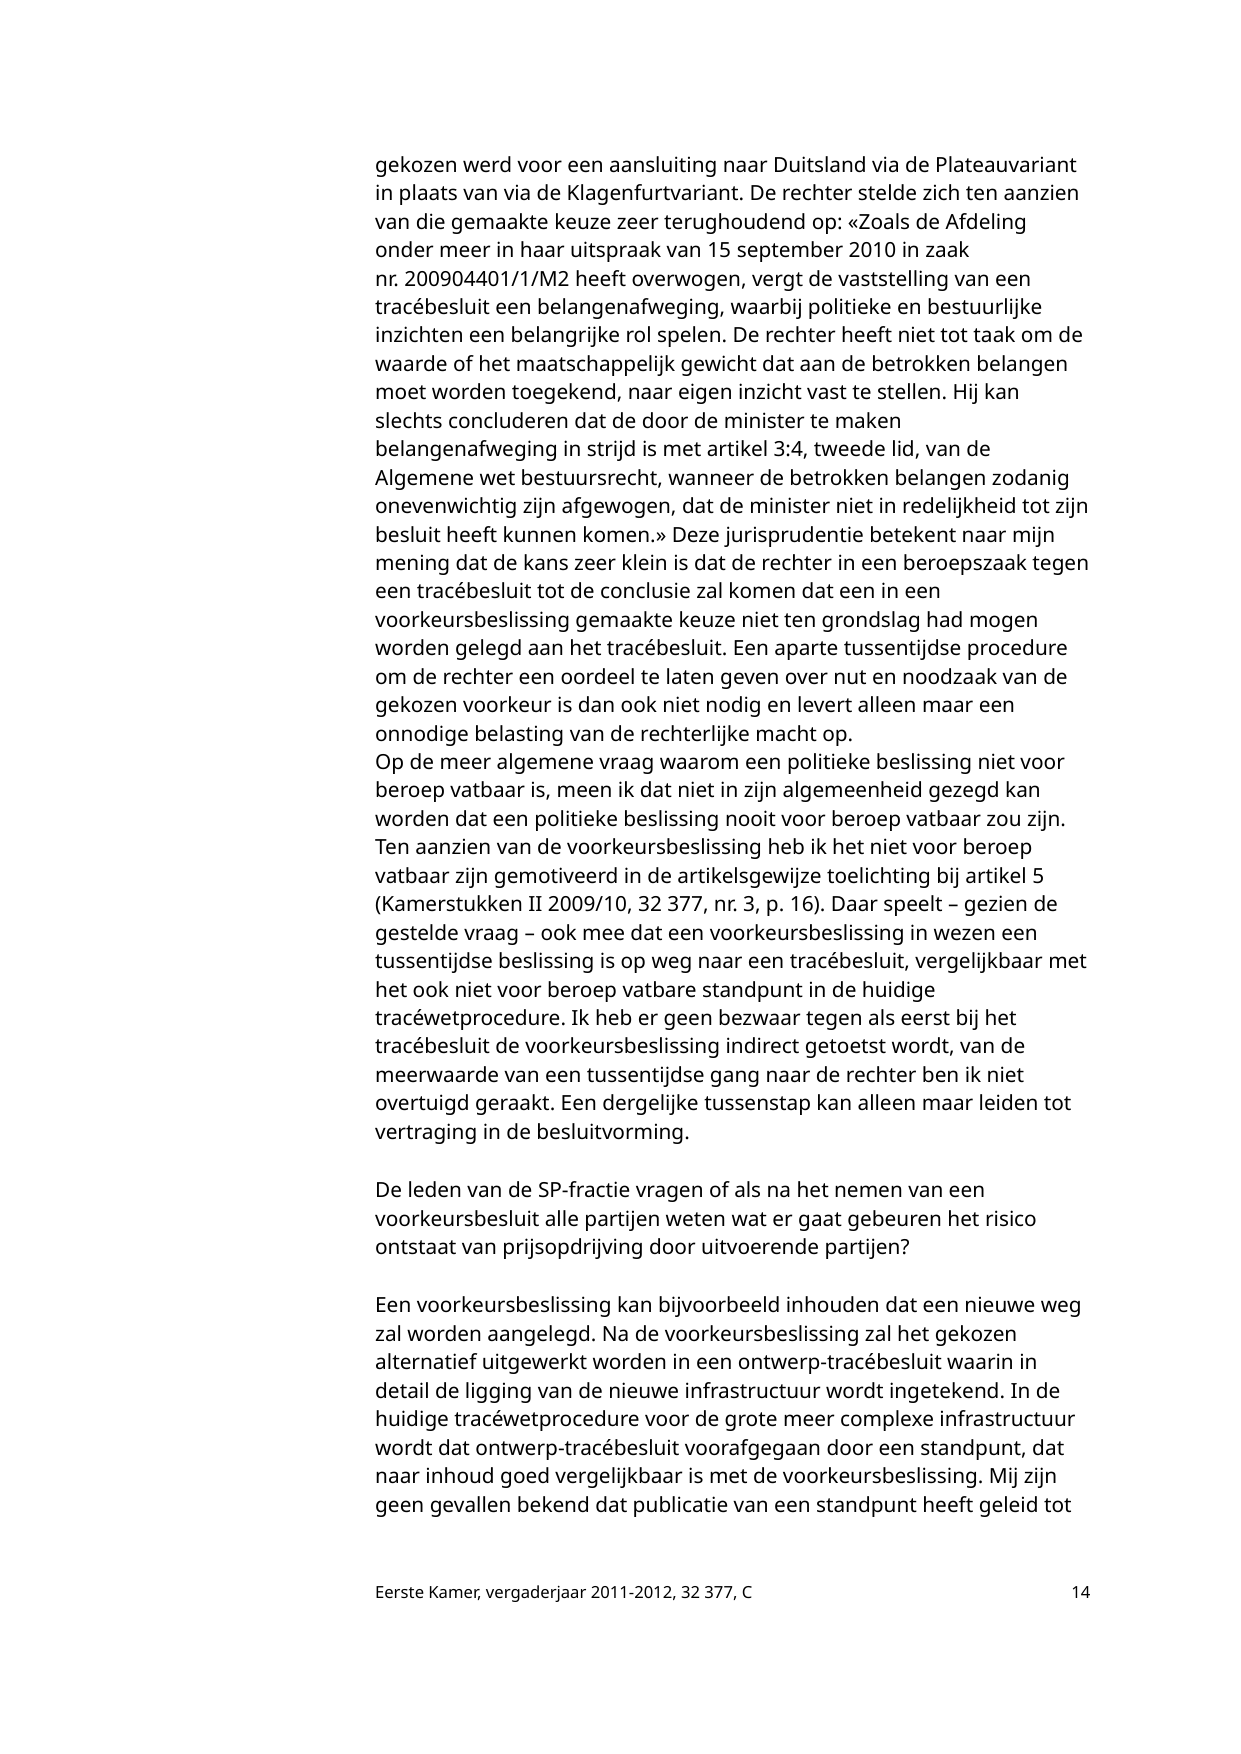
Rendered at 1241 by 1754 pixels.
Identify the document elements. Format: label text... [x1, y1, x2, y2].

text gekozen werd voor een aansluiting naar Duitsland via de Plateauvariant in plaats van via de Klagenfurtvariant. De rechter stelde zich ten aanzien van die gemaakte keuze zeer terughoudend op: «Zoals de Afdeling onder meer in haar uitspraak van 15 september 2010 in zaak nr. 200904401/1/M2 heeft overwogen, vergt de vaststelling van een tracébesluit een belangenafweging, waarbij politieke en bestuurlijke inzichten een belangrijke rol spelen. De rechter heeft niet tot taak om de waarde of het maatschappelijk gewicht dat aan de betrokken belangen moet worden toegekend, naar eigen inzicht vast te stellen. Hij kan slechts concluderen dat de door de minister te maken belangenafweging in strijd is met artikel 3:4, tweede lid, van de Algemene wet bestuursrecht, wanneer de betrokken belangen zodanig onevenwichtig zijn afgewogen, dat de minister niet in redelijkheid tot zijn besluit heeft kunnen komen.» Deze jurisprudentie betekent naar mijn mening dat de kans zeer klein is dat de rechter in een beroepszaak tegen een tracébesluit tot de conclusie zal komen dat een in een voorkeursbeslissing gemaakte keuze niet ten grondslag had mogen worden gelegd aan het tracébesluit. Een aparte tussentijdse procedure om de rechter een oordeel te laten geven over nut en noodzaak van de gekozen voorkeur is dan ook niet nodig en levert alleen maar een onnodige belasting van de rechterlijke macht op. [375, 150, 1090, 747]
text Een voorkeursbeslissing kan bijvoorbeeld inhouden dat een nieuwe weg zal worden aangelegd. Na de voorkeursbeslissing zal het gekozen alternatief uitgewerkt worden in een ontwerp-tracébesluit waarin in detail de ligging van de nieuwe infrastructuur wordt ingetekend. In de huidige tracéwetprocedure voor de grote meer complexe infrastructuur wordt dat ontwerp-tracébesluit voorafgegaan door een standpunt, dat naar inhoud goed vergelijkbaar is met de voorkeursbeslissing. Mij zijn geen gevallen bekend dat publicatie van een standpunt heeft geleid tot [375, 1291, 1090, 1518]
text Op de meer algemene vraag waarom een politieke beslissing niet voor beroep vatbaar is, meen ik dat niet in zijn algemeenheid gezegd kan worden dat een politieke beslissing nooit voor beroep vatbaar zou zijn. Ten aanzien van de voorkeursbeslissing heb ik het niet voor beroep vatbaar zijn gemotiveerd in de artikelsgewijze toelichting bij artikel 5 (Kamerstukken II 2009/10, 32 377, nr. 3, p. 16). Daar speelt – gezien de gestelde vraag – ook mee dat een voorkeursbeslissing in wezen een tussentijdse beslissing is op weg naar een tracébesluit, vergelijkbaar met het ook niet voor beroep vatbare standpunt in de huidige tracéwetprocedure. Ik heb er geen bezwaar tegen als eerst bij het tracébesluit de voorkeursbeslissing indirect getoetst wordt, van de meerwaarde van een tussentijdse gang naar de rechter ben ik niet overtuigd geraakt. Een dergelijke tussenstap kan alleen maar leiden tot vertraging in de besluitvorming. [375, 747, 1090, 1145]
text De leden van de SP-fractie vragen of als na het nemen van een voorkeursbesluit alle partijen weten wat er gaat gebeuren het risico ontstaat van prijsopdrijving door uitvoerende partijen? [375, 1175, 1090, 1261]
